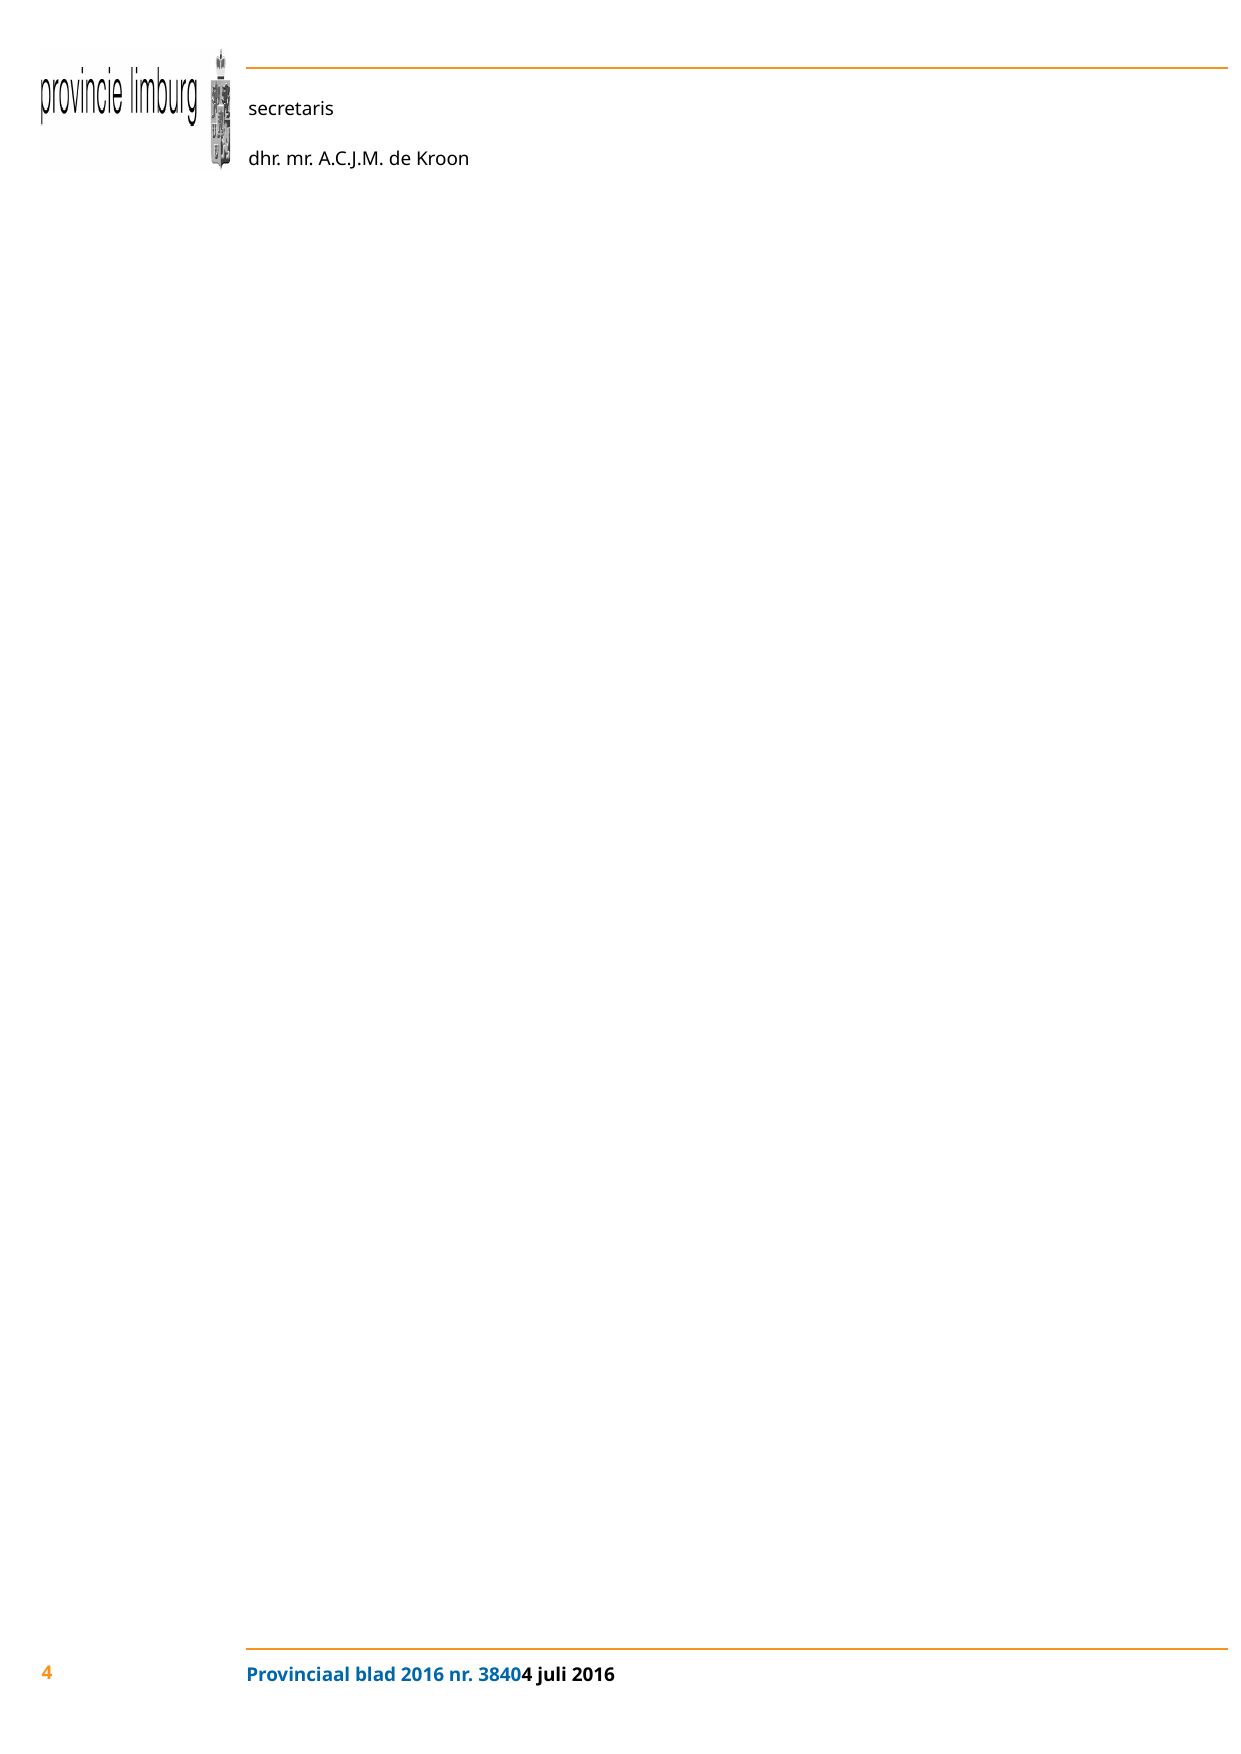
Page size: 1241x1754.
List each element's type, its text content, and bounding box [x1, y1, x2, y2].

text secretaris [248, 95, 1152, 121]
picture [41, 47, 231, 172]
text dhr. mr. A.C.J.M. de Kroon [248, 145, 1152, 171]
